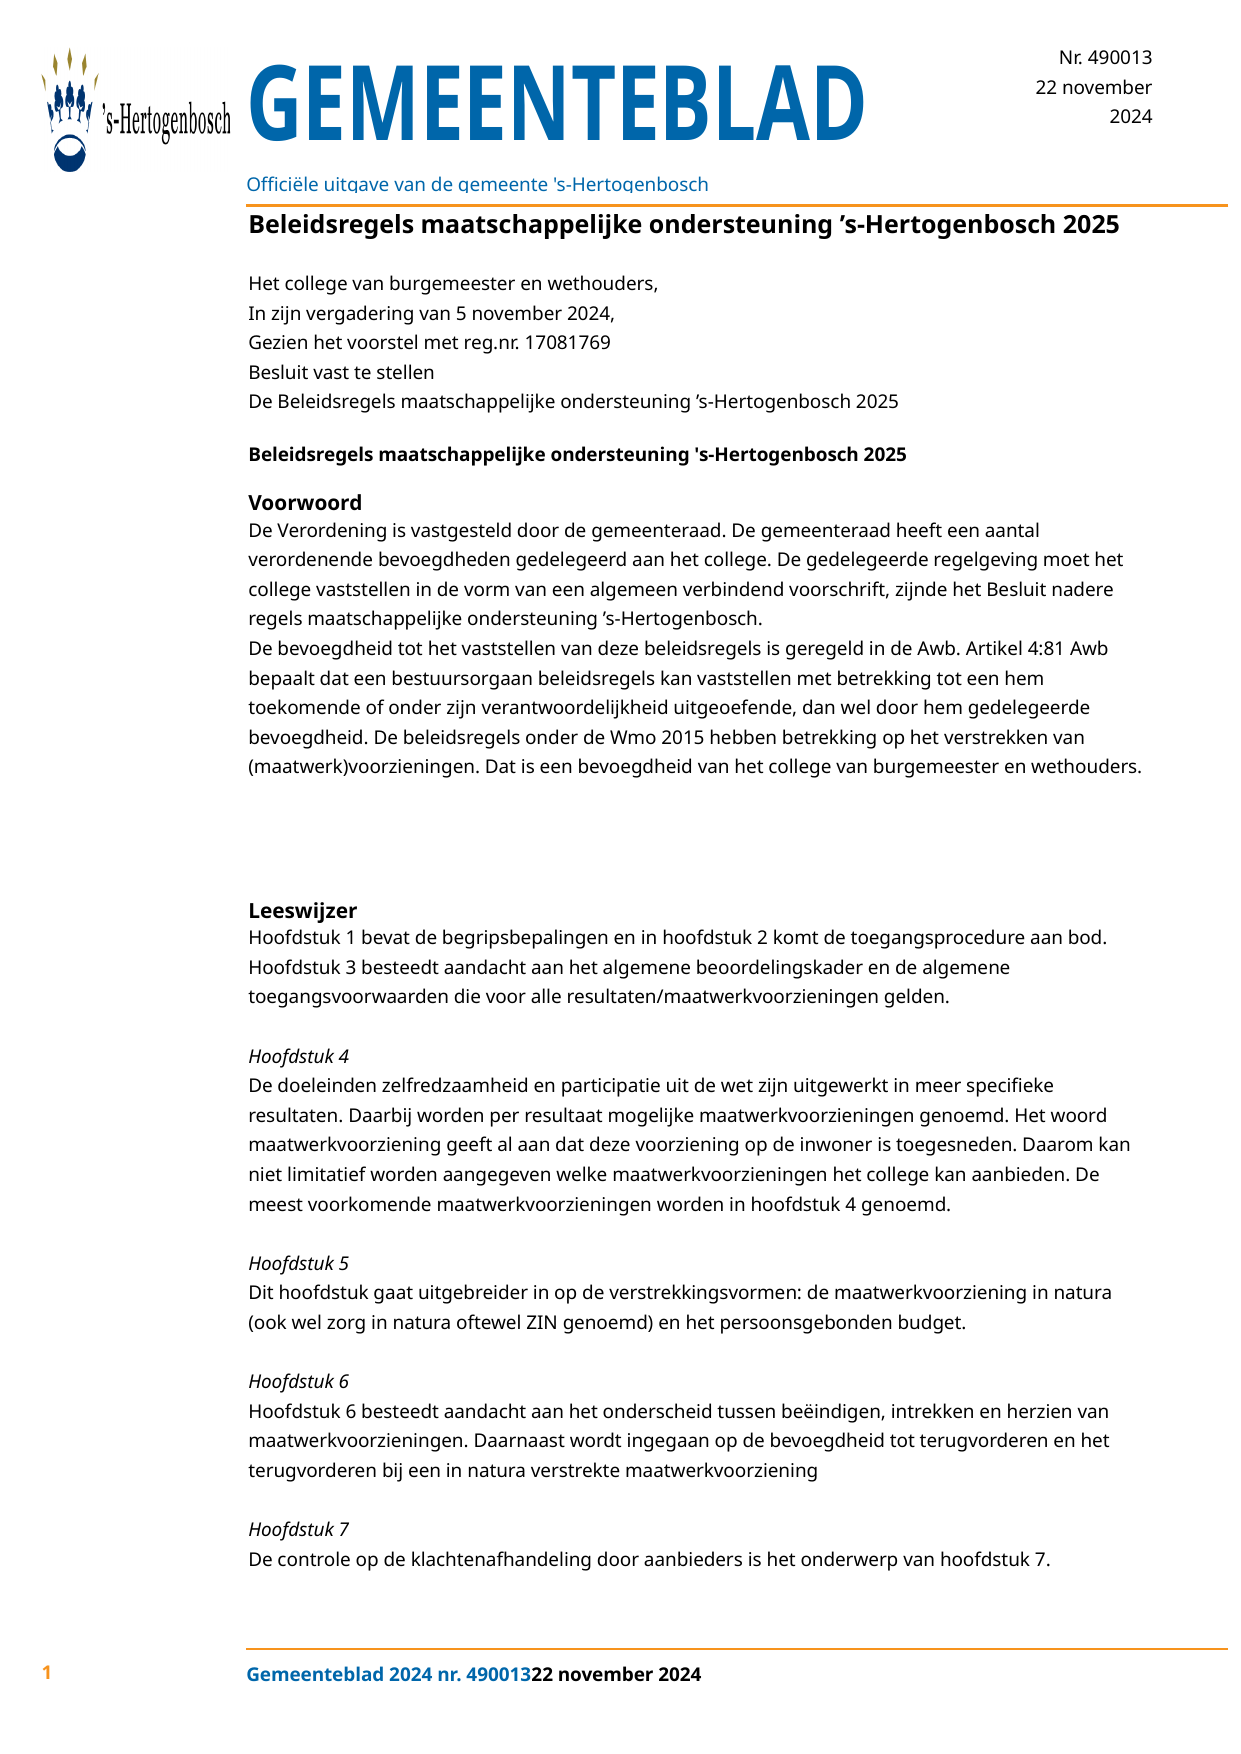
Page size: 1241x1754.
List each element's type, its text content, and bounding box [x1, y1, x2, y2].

text In zijn vergadering van 5 november 2024, [248, 300, 1152, 326]
text Hoofdstuk 1 bevat de begripsbepalingen en in hoofdstuk 2 komt de toegangsprocedure aan bod. Hoofdstuk 3 besteedt aandacht aan het algemene beoordelingskader en de algemene toegangsvoorwaarden die voor alle resultaten/maatwerkvoorzieningen gelden. [248, 924, 1152, 1009]
text Gezien het voorstel met reg.nr. 17081769 [248, 329, 1152, 355]
text Voorwoord [248, 488, 1152, 517]
text De bevoegdheid tot het vaststellen van deze beleidsregels is geregeld in de Awb. Artikel 4:81 Awb bepaalt dat een bestuursorgaan beleidsregels kan vaststellen met betrekking tot een hem toekomende of onder zijn verantwoordelijkheid uitgeoefende, dan wel door hem gedelegeerde bevoegdheid. De beleidsregels onder de Wmo 2015 hebben betrekking op het verstrekken van (maatwerk)voorzieningen. Dat is een bevoegdheid van het college van burgemeester en wethouders. [248, 635, 1152, 779]
text Besluit vast te stellen [248, 359, 1152, 385]
text Hoofdstuk 6 besteedt aandacht aan het onderscheid tussen beëindigen, intrekken en herzien van maatwerkvoorzieningen. Daarnaast wordt ingegaan op de bevoegdheid tot terugvorderen en het terugvorderen bij een in natura verstrekte maatwerkvoorziening [248, 1398, 1152, 1483]
text Dit hoofdstuk gaat uitgebreider in op de verstrekkingsvormen: de maatwerkvoorziening in natura (ook wel zorg in natura oftewel ZIN genoemd) en het persoonsgebonden budget. [248, 1279, 1152, 1335]
text Hoofdstuk 7 [248, 1516, 1152, 1542]
text Beleidsregels maatschappelijke ondersteuning ’s-Hertogenbosch 2025 [248, 207, 1152, 241]
text Het college van burgemeester en wethouders, [248, 270, 1152, 296]
text De doeleinden zelfredzaamheid en participatie uit de wet zijn uitgewerkt in meer specifieke resultaten. Daarbij worden per resultaat mogelijke maatwerkvoorzieningen genoemd. Het woord maatwerkvoorziening geeft al aan dat deze voorziening op de inwoner is toegesneden. Daarom kan niet limitatief worden aangegeven welke maatwerkvoorzieningen het college kan aanbieden. De meest voorkomende maatwerkvoorzieningen worden in hoofdstuk 4 genoemd. [248, 1072, 1152, 1216]
text Beleidsregels maatschappelijke ondersteuning 's-Hertogenbosch 2025 [248, 439, 1152, 467]
text De controle op de klachtenafhandeling door aanbieders is het onderwerp van hoofdstuk 7. [248, 1546, 1152, 1571]
text Hoofdstuk 5 [248, 1250, 1152, 1276]
text Hoofdstuk 4 [248, 1043, 1152, 1068]
text Hoofdstuk 6 [248, 1368, 1152, 1394]
text Leeswijzer [248, 896, 1152, 924]
picture [41, 47, 231, 172]
text De Beleidsregels maatschappelijke ondersteuning ’s-Hertogenbosch 2025 [248, 389, 1152, 414]
text De Verordening is vastgesteld door de gemeenteraad. De gemeenteraad heeft een aantal verordenende bevoegdheden gedelegeerd aan het college. De gedelegeerde regelgeving moet het college vaststellen in de vorm van een algemeen verbindend voorschrift, zijnde het Besluit nadere regels maatschappelijke ondersteuning ’s-Hertogenbosch. [248, 517, 1152, 631]
